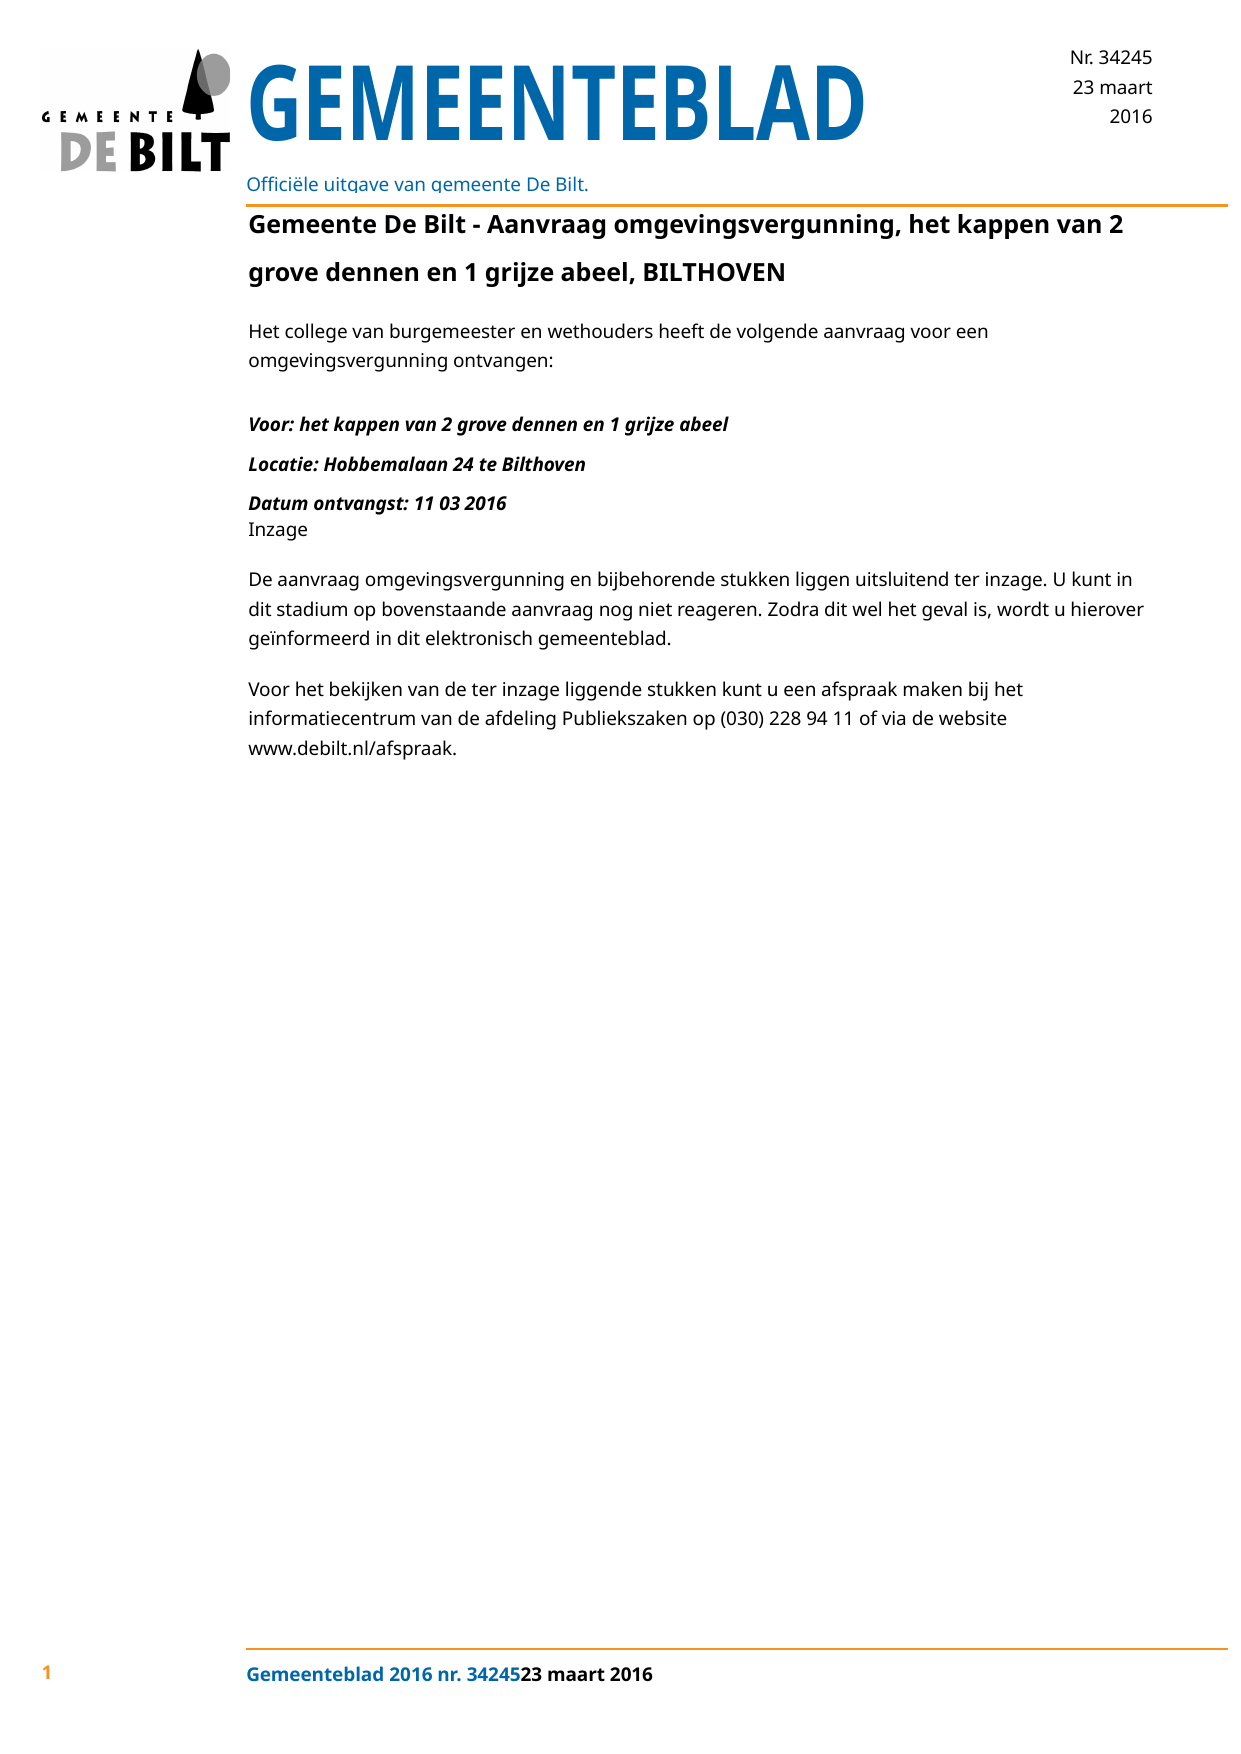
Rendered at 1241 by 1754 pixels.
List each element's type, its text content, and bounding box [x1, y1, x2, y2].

text Voor het bekijken van de ter inzage liggende stukken kunt u een afspraak maken bij het informatiecentrum van de afdeling Publiekszaken op (030) 228 94 11 of via de website www.debilt.nl/afspraak. [248, 676, 1152, 761]
text Het college van burgemeester en wethouders heeft de volgende aanvraag voor een omgevingsvergunning ontvangen: [248, 318, 1152, 373]
text Voor: het kappen van 2 grove dennen en 1 grijze abeel [248, 411, 1152, 437]
text De aanvraag omgevingsvergunning en bijbehorende stukken liggen uitsluitend ter inzage. U kunt in dit stadium op bovenstaande aanvraag nog niet reageren. Zodra dit wel het geval is, wordt u hierover geïnformeerd in dit elektronisch gemeenteblad. [248, 566, 1152, 651]
text Locatie: Hobbemalaan 24 te Bilthoven [248, 451, 1152, 476]
text Inzage [248, 516, 1152, 541]
picture [41, 47, 231, 172]
text Gemeente De Bilt - Aanvraag omgevingsvergunning, het kappen van 2 grove dennen en 1 grijze abeel, BILTHOVEN [248, 207, 1152, 288]
text Datum ontvangst: 11 03 2016 [248, 490, 1152, 516]
